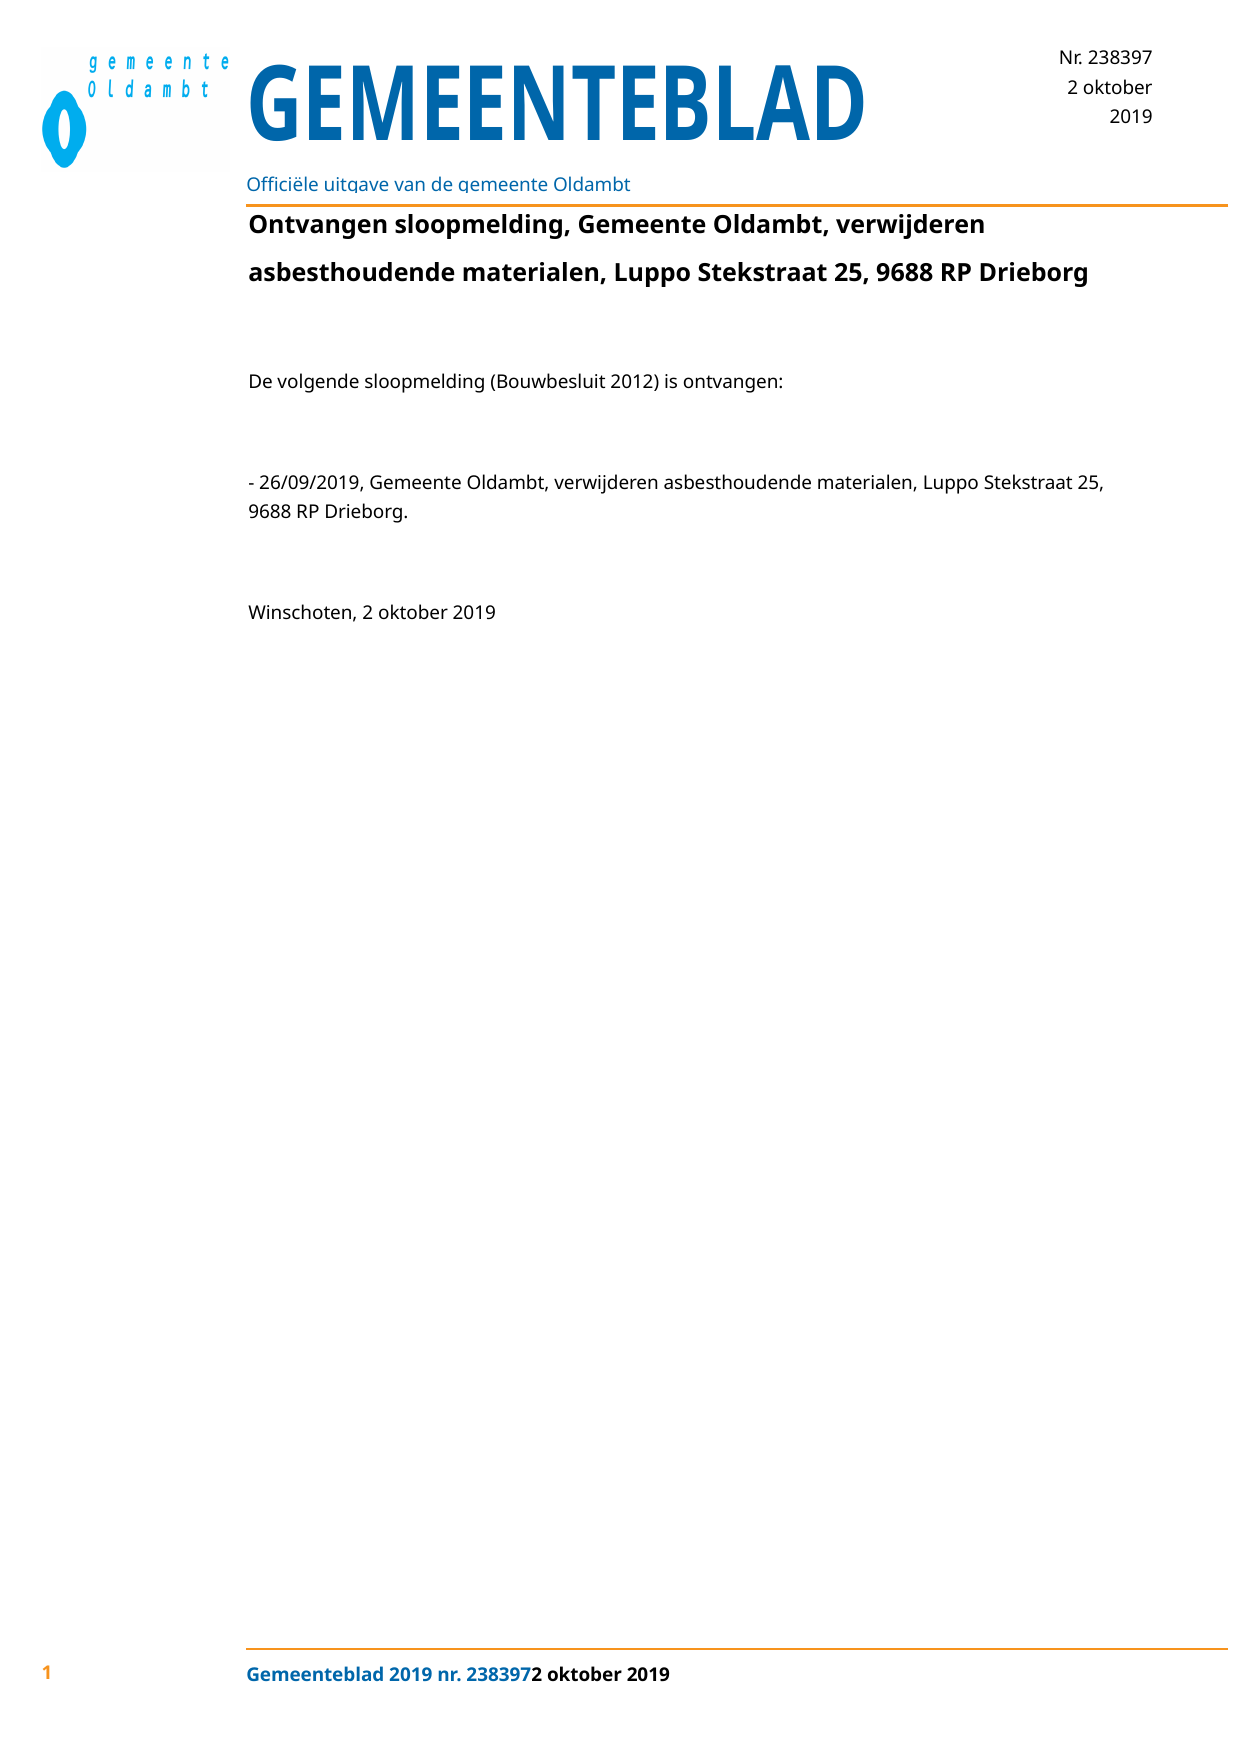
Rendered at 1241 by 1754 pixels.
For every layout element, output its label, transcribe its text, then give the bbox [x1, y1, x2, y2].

text - 26/09/2019, Gemeente Oldambt, verwijderen asbesthoudende materialen, Luppo Stekstraat 25, 9688 RP Drieborg. [248, 469, 1152, 524]
text De volgende sloopmelding (Bouwbesluit 2012) is ontvangen: [248, 368, 1152, 394]
text Winschoten, 2 oktober 2019 [248, 599, 1152, 625]
text Ontvangen sloopmelding, Gemeente Oldambt, verwijderen asbesthoudende materialen, Luppo Stekstraat 25, 9688 RP Drieborg [248, 207, 1152, 288]
picture [41, 47, 231, 172]
